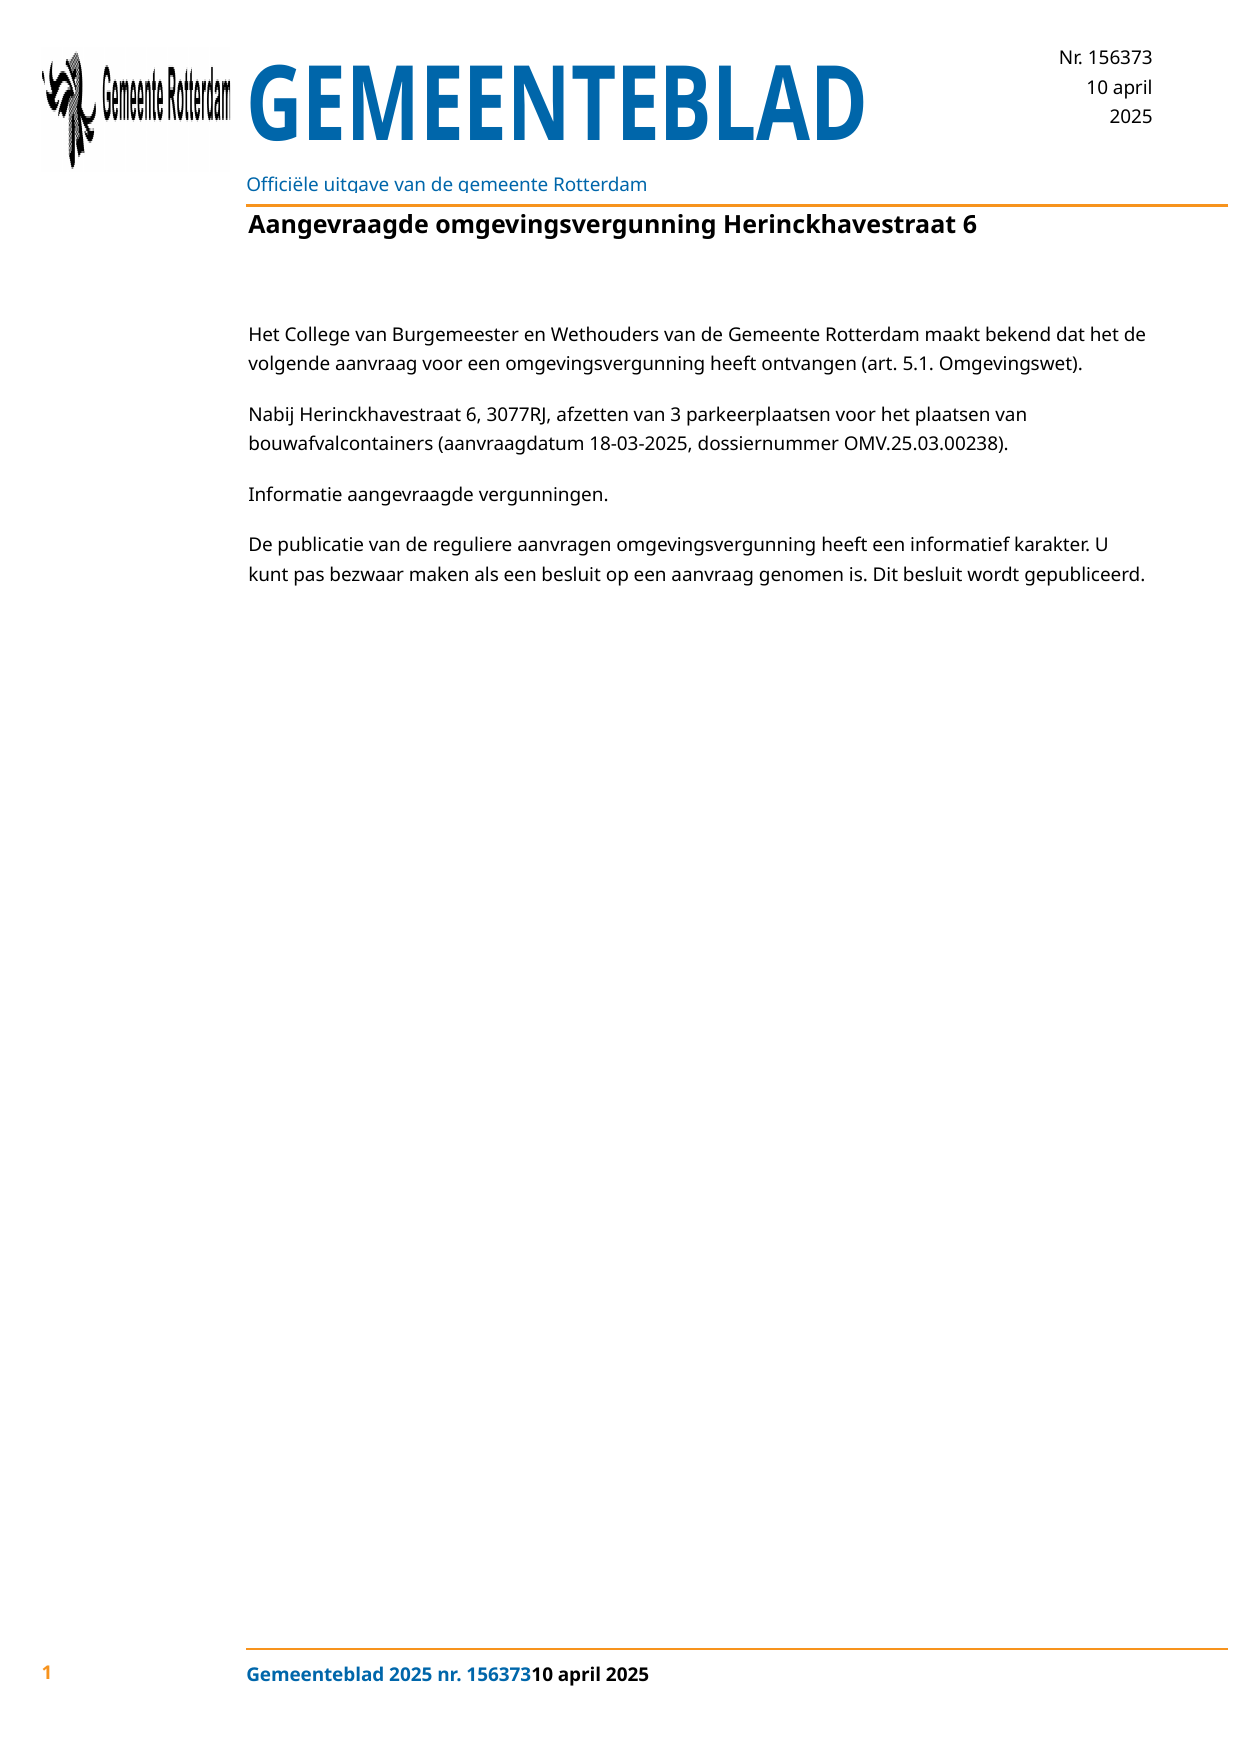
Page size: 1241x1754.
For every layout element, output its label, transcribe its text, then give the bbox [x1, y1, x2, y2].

text Nabij Herinckhavestraat 6, 3077RJ, afzetten van 3 parkeerplaatsen voor het plaatsen van bouwafvalcontainers (aanvraagdatum 18-03-2025, dossiernummer OMV.25.03.00238). [248, 401, 1152, 456]
text Informatie aangevraagde vergunningen. [248, 481, 1152, 506]
text Aangevraagde omgevingsvergunning Herinckhavestraat 6 [248, 207, 1152, 241]
text De publicatie van de reguliere aanvragen omgevingsvergunning heeft een informatief karakter. U kunt pas bezwaar maken als een besluit op een aanvraag genomen is. Dit besluit wordt gepubliceerd. [248, 531, 1152, 586]
picture [41, 47, 231, 172]
text Het College van Burgemeester en Wethouders van de Gemeente Rotterdam maakt bekend dat het de volgende aanvraag voor een omgevingsvergunning heeft ontvangen (art. 5.1. Omgevingswet). [248, 321, 1152, 376]
